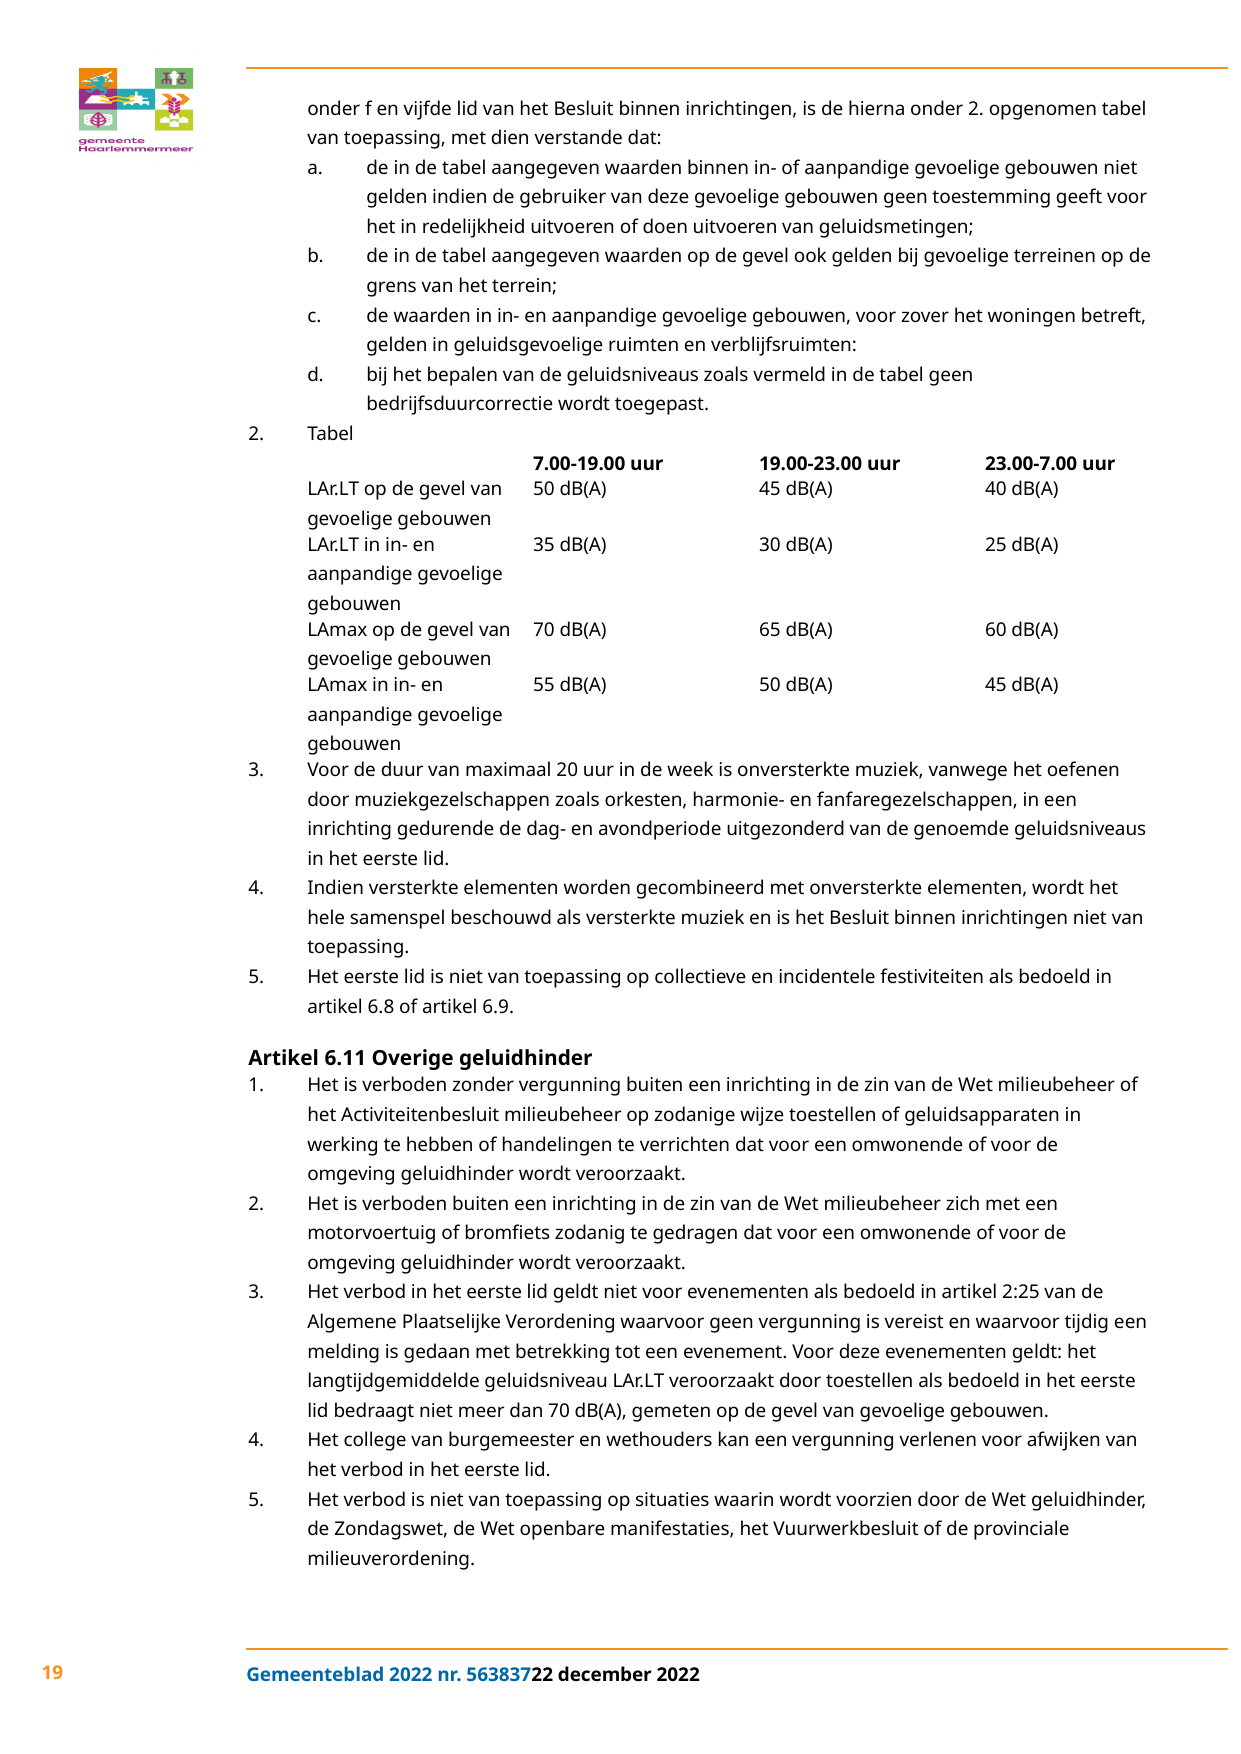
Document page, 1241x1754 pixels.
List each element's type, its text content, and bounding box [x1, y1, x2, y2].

table_cell LAmax in in- en aanpandige gevoelige gebouwen [307, 671, 533, 756]
table_header 7.00-19.00 uur [533, 450, 759, 476]
table_cell 35 dB(A) [533, 531, 759, 616]
table_cell LAr.LT in in- en aanpandige gevoelige gebouwen [307, 531, 533, 616]
table_header 19.00-23.00 uur [759, 450, 985, 476]
table_cell LAr.LT op de gevel van gevoelige gebouwen [307, 476, 533, 531]
table_cell 40 dB(A) [985, 476, 1211, 531]
table_cell 30 dB(A) [759, 531, 985, 616]
list Het verbod in het eerste lid geldt niet voor evenementen als bedoeld in artikel 2:25 van de Algemene Plaatselijke Verordening waarvoor geen vergunning is vereist en waarvoor tijdig een melding is gedaan met betrekking tot een evenement. Voor deze evenementen geldt: het langtijdgemiddelde geluidsniveau LAr.LT veroorzaakt door toestellen als bedoeld in het eerste lid bedraagt niet meer dan 70 dB(A), gemeten op de gevel van gevoelige gebouwen. [248, 1279, 1152, 1423]
table_cell 50 dB(A) [533, 476, 759, 531]
list de in de tabel aangegeven waarden op de gevel ook gelden bij gevoelige terreinen op de grens van het terrein; [307, 243, 1152, 298]
table_cell 55 dB(A) [533, 671, 759, 756]
table_cell 45 dB(A) [985, 671, 1211, 756]
table_cell 60 dB(A) [985, 616, 1211, 671]
list bij het bepalen van de geluidsniveaus zoals vermeld in de tabel geen bedrijfsduurcorrectie wordt toegepast. [307, 361, 1152, 416]
list Het is verboden zonder vergunning buiten een inrichting in de zin van de Wet milieubeheer of het Activiteitenbesluit milieubeheer op zodanige wijze toestellen of geluidsapparaten in werking te hebben of handelingen te verrichten dat voor een omwonende of voor de omgeving geluidhinder wordt veroorzaakt. [248, 1072, 1152, 1186]
table_cell 50 dB(A) [759, 671, 985, 756]
list Het college van burgemeester en wethouders kan een vergunning verlenen voor afwijken van het verbod in het eerste lid. [248, 1427, 1152, 1482]
table_cell 25 dB(A) [985, 531, 1211, 616]
list onder f en vijfde lid van het Besluit binnen inrichtingen, is de hierna onder 2. opgenomen tabel van toepassing, met dien verstande dat: [248, 95, 1152, 150]
list Het verbod is niet van toepassing op situaties waarin wordt voorzien door de Wet geluidhinder, de Zondagswet, de Wet openbare manifestaties, het Vuurwerkbesluit of de provinciale milieuverordening. [248, 1486, 1152, 1571]
list Het is verboden buiten een inrichting in de zin van de Wet milieubeheer zich met een motorvoertuig of bromfiets zodanig te gedragen dat voor een omwonende of voor de omgeving geluidhinder wordt veroorzaakt. [248, 1190, 1152, 1275]
list de waarden in in- en aanpandige gevoelige gebouwen, voor zover het woningen betreft, gelden in geluidsgevoelige ruimten en verblijfsruimten: [307, 302, 1152, 357]
list Indien versterkte elementen worden gecombineerd met onversterkte elementen, wordt het hele samenspel beschouwd als versterkte muziek en is het Besluit binnen inrichtingen niet van toepassing. [248, 874, 1152, 959]
table_cell 65 dB(A) [759, 616, 985, 671]
list Het eerste lid is niet van toepassing op collectieve en incidentele festiviteiten als bedoeld in artikel 6.8 of artikel 6.9. [248, 963, 1152, 1018]
table_header 23.00-7.00 uur [985, 450, 1211, 476]
text Artikel 6.11 Overige geluidhinder [248, 1043, 1152, 1072]
list Tabel [248, 420, 1152, 446]
picture [41, 47, 231, 172]
table_cell LAmax op de gevel van gevoelige gebouwen [307, 616, 533, 671]
table_header [307, 450, 533, 476]
table_cell 45 dB(A) [759, 476, 985, 531]
list Voor de duur van maximaal 20 uur in de week is onversterkte muziek, vanwege het oefenen door muziekgezelschappen zoals orkesten, harmonie- en fanfaregezelschappen, in een inrichting gedurende de dag- en avondperiode uitgezonderd van de genoemde geluidsniveaus in het eerste lid. [248, 756, 1152, 871]
list de in de tabel aangegeven waarden binnen in- of aanpandige gevoelige gebouwen niet gelden indien de gebruiker van deze gevoelige gebouwen geen toestemming geeft voor het in redelijkheid uitvoeren of doen uitvoeren van geluidsmetingen; [307, 154, 1152, 239]
table_cell 70 dB(A) [533, 616, 759, 671]
